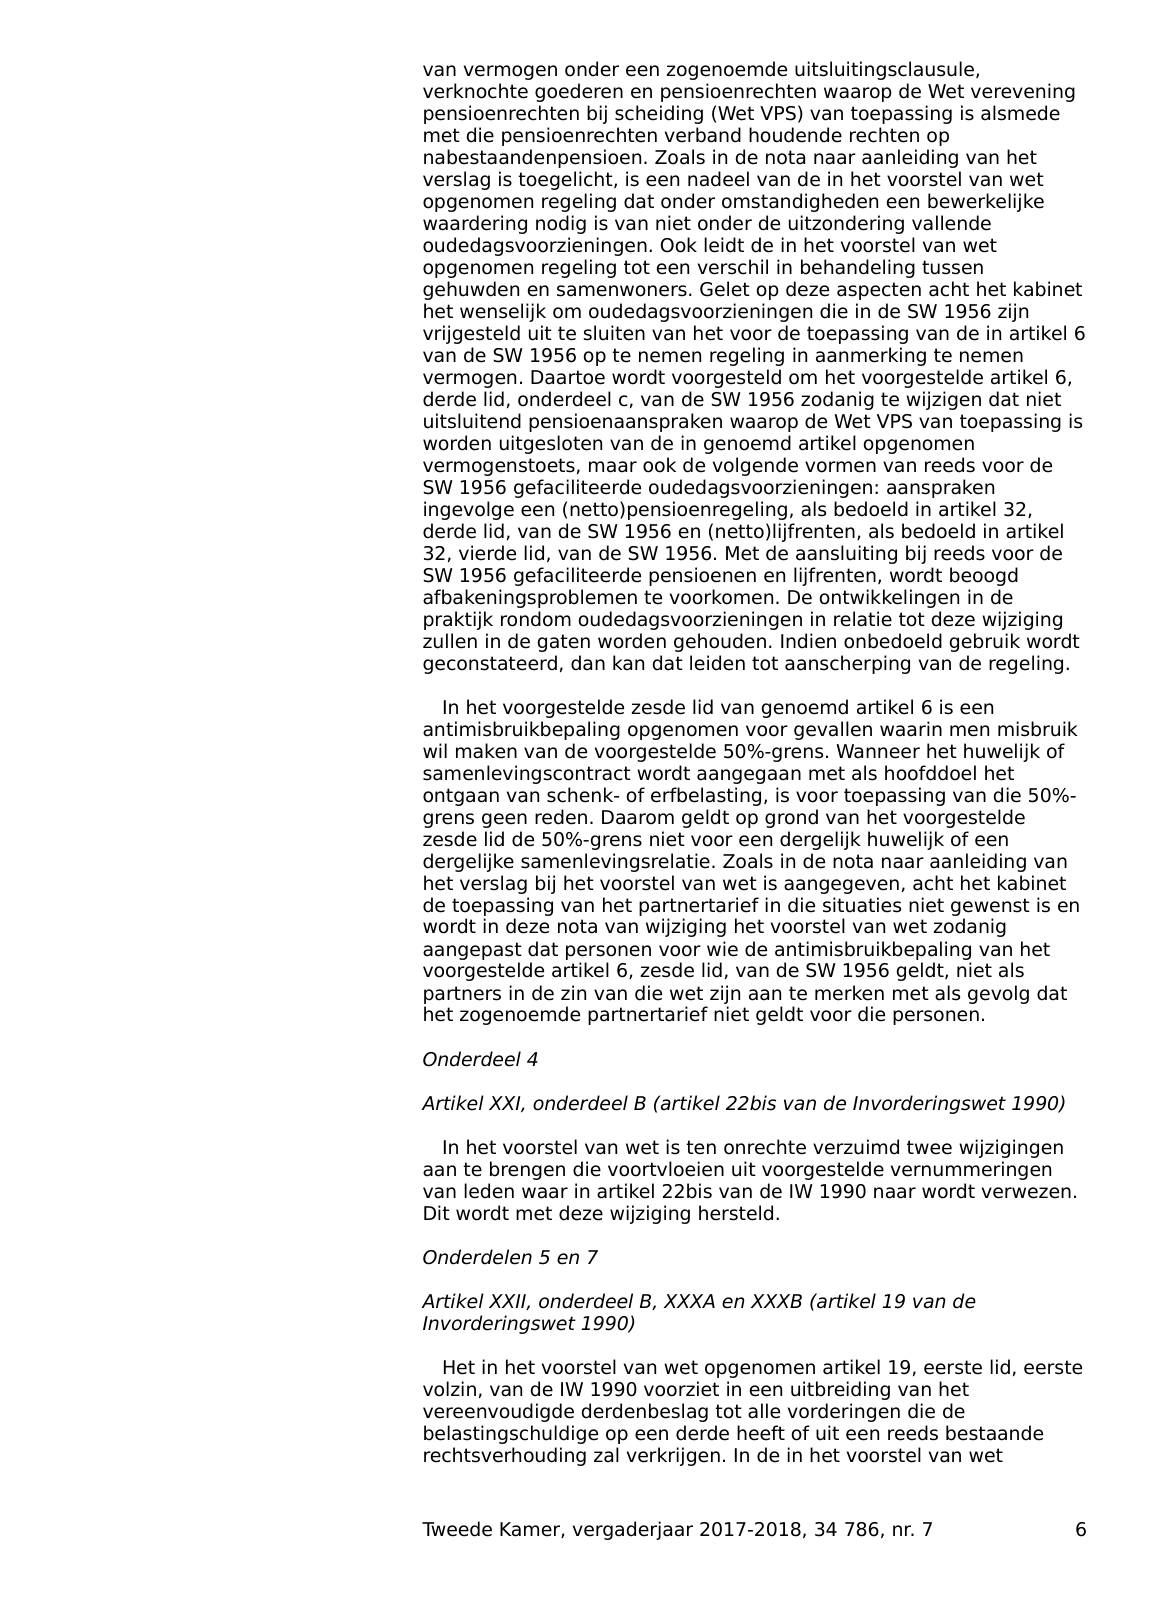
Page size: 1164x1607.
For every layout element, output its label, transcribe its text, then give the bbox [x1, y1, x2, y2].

text In het voorstel van wet is ten onrechte verzuimd twee wijzigingen aan te brengen die voortvloeien uit voorgestelde vernummeringen van leden waar in artikel 22bis van de IW 1990 naar wordt verwezen. Dit wordt met deze wijziging hersteld. [422, 1137, 1087, 1225]
subtitle Onderdeel 4 [422, 1048, 1087, 1071]
subtitle Onderdelen 5 en 7 [422, 1247, 1087, 1269]
text In het voorgestelde zesde lid van genoemd artikel 6 is een antimisbruikbepaling opgenomen voor gevallen waarin men misbruik wil maken van de voorgestelde 50%-grens. Wanneer het huwelijk of samenlevingscontract wordt aangegaan met als hoofddoel het ontgaan van schenk- of erfbelasting, is voor toepassing van die 50%-grens geen reden. Daarom geldt op grond van het voorgestelde zesde lid de 50%-grens niet voor een dergelijk huwelijk of een dergelijke samenlevingsrelatie. Zoals in de nota naar aanleiding van het verslag bij het voorstel van wet is aangegeven, acht het kabinet de toepassing van het partnertarief in die situaties niet gewenst is en wordt in deze nota van wijziging het voorstel van wet zodanig aangepast dat personen voor wie de antimisbruikbepaling van het voorgestelde artikel 6, zesde lid, van de SW 1956 geldt, niet als partners in de zin van die wet zijn aan te merken met als gevolg dat het zogenoemde partnertarief niet geldt voor die personen. [422, 697, 1087, 1026]
text van vermogen onder een zogenoemde uitsluitingsclausule, verknochte goederen en pensioenrechten waarop de Wet verevening pensioenrechten bij scheiding (Wet VPS) van toepassing is alsmede met die pensioenrechten verband houdende rechten op nabestaandenpensioen. Zoals in de nota naar aanleiding van het verslag is toegelicht, is een nadeel van de in het voorstel van wet opgenomen regeling dat onder omstandigheden een bewerkelijke waardering nodig is van niet onder de uitzondering vallende oudedagsvoorzieningen. Ook leidt de in het voorstel van wet opgenomen regeling tot een verschil in behandeling tussen gehuwden en samenwoners. Gelet op deze aspecten acht het kabinet het wenselijk om oudedagsvoorzieningen die in de SW 1956 zijn vrijgesteld uit te sluiten van het voor de toepassing van de in artikel 6 van de SW 1956 op te nemen regeling in aanmerking te nemen vermogen. Daartoe wordt voorgesteld om het voorgestelde artikel 6, derde lid, onderdeel c, van de SW 1956 zodanig te wijzigen dat niet uitsluitend pensioenaanspraken waarop de Wet VPS van toepassing is worden uitgesloten van de in genoemd artikel opgenomen vermogenstoets, maar ook de volgende vormen van reeds voor de SW 1956 gefaciliteerde oudedagsvoorzieningen: aanspraken ingevolge een (netto)pensioenregeling, als bedoeld in artikel 32, derde lid, van de SW 1956 en (netto)lijfrenten, als bedoeld in artikel 32, vierde lid, van de SW 1956. Met de aansluiting bij reeds voor de SW 1956 gefaciliteerde pensioenen en lijfrenten, wordt beoogd afbakeningsproblemen te voorkomen. De ontwikkelingen in de praktijk rondom oudedagsvoorzieningen in relatie tot deze wijziging zullen in de gaten worden gehouden. Indien onbedoeld gebruik wordt geconstateerd, dan kan dat leiden tot aanscherping van de regeling. [422, 59, 1087, 674]
subtitle Artikel XXI, onderdeel B (artikel 22bis van de Invorderingswet 1990) [422, 1093, 1087, 1115]
subtitle Artikel XXII, onderdeel B, XXXA en XXXB (artikel 19 van de Invorderingswet 1990) [422, 1291, 1087, 1335]
text Het in het voorstel van wet opgenomen artikel 19, eerste lid, eerste volzin, van de IW 1990 voorziet in een uitbreiding van het vereenvoudigde derdenbeslag tot alle vorderingen die de belastingschuldige op een derde heeft of uit een reeds bestaande rechtsverhouding zal verkrijgen. In de in het voorstel van wet [422, 1357, 1087, 1467]
